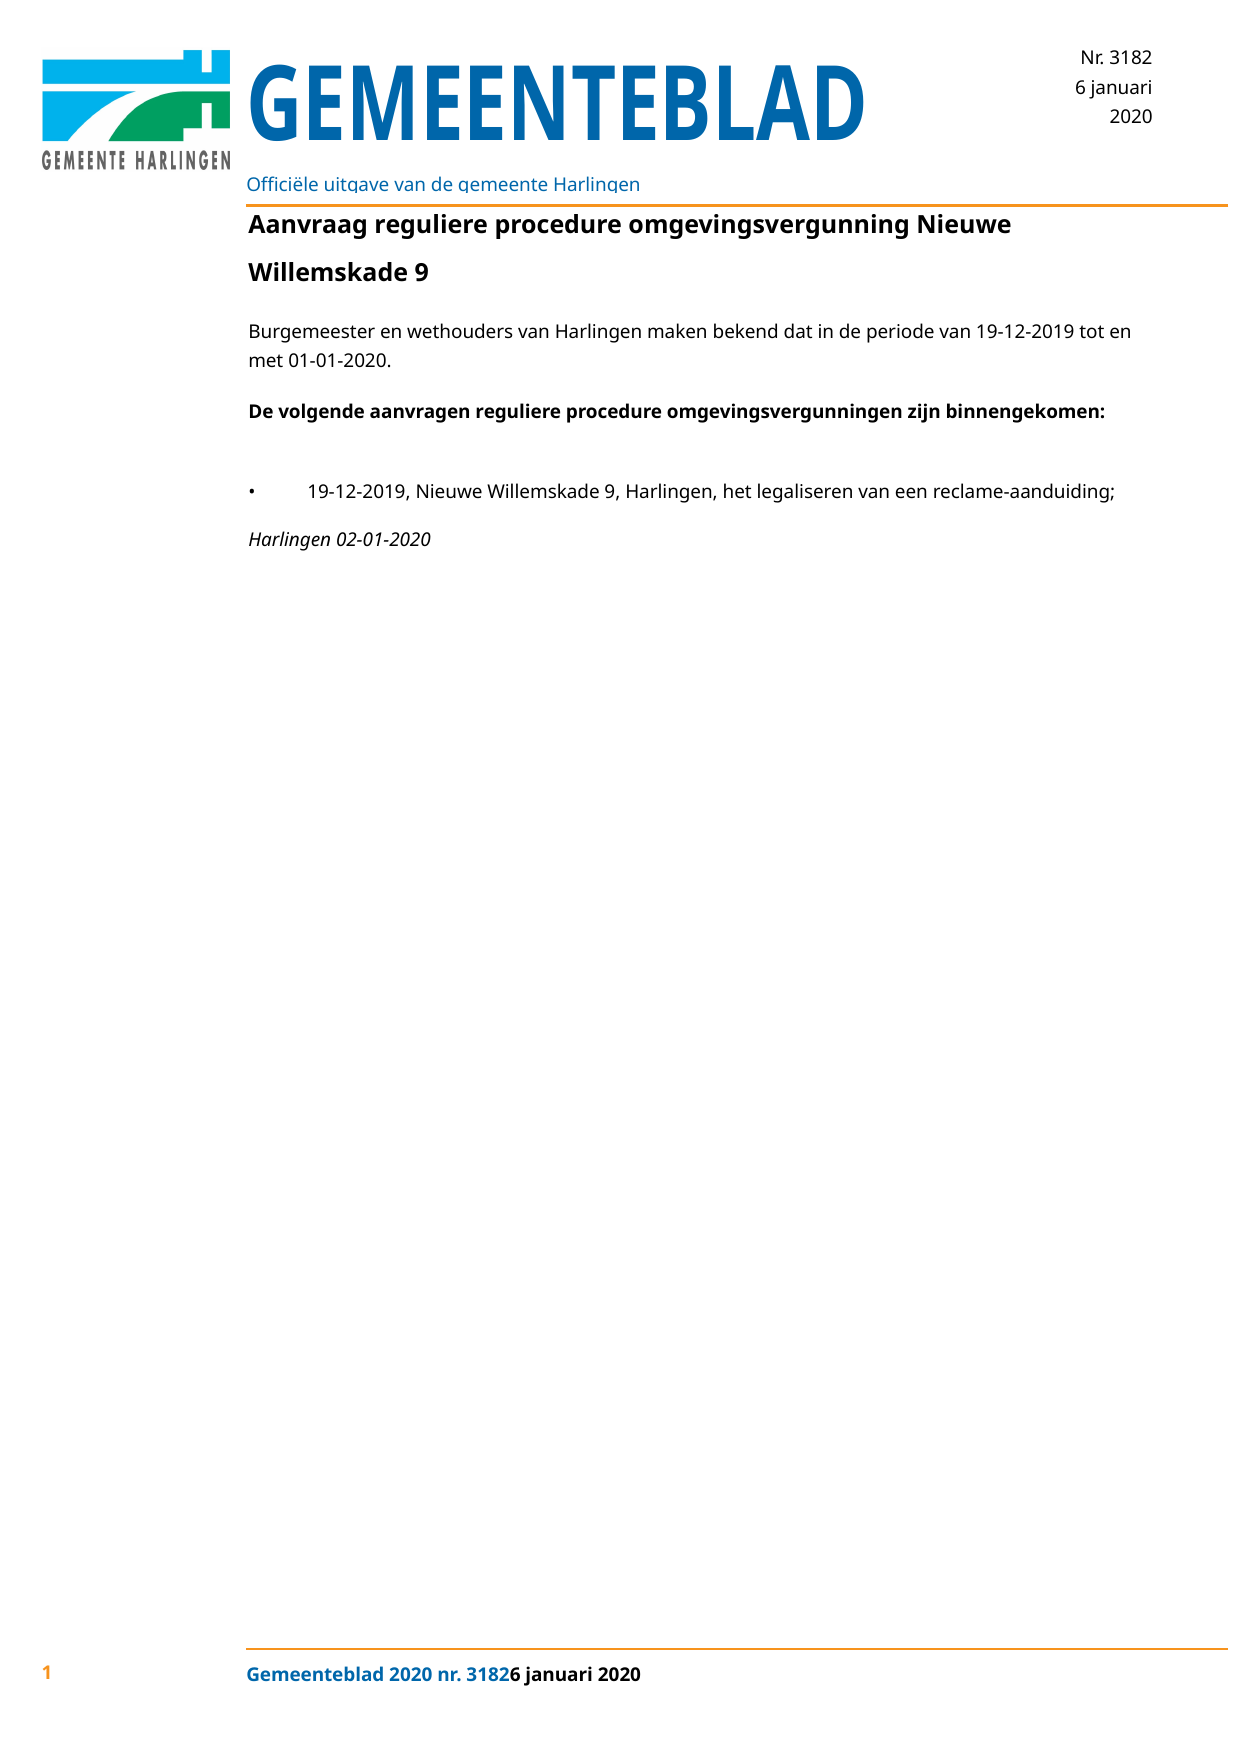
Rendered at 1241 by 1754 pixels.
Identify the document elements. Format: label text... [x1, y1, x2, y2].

text Burgemeester en wethouders van Harlingen maken bekend dat in de periode van 19-12-2019 tot en met 01-01-2020. [248, 318, 1152, 373]
list 19-12-2019, Nieuwe Willemskade 9, Harlingen, het legaliseren van een reclame-aanduiding; [248, 478, 1152, 504]
text Harlingen 02-01-2020 [248, 526, 1152, 551]
picture [41, 47, 231, 172]
text De volgende aanvragen reguliere procedure omgevingsvergunningen zijn binnengekomen: [248, 398, 1152, 424]
text Aanvraag reguliere procedure omgevingsvergunning Nieuwe Willemskade 9 [248, 207, 1152, 288]
